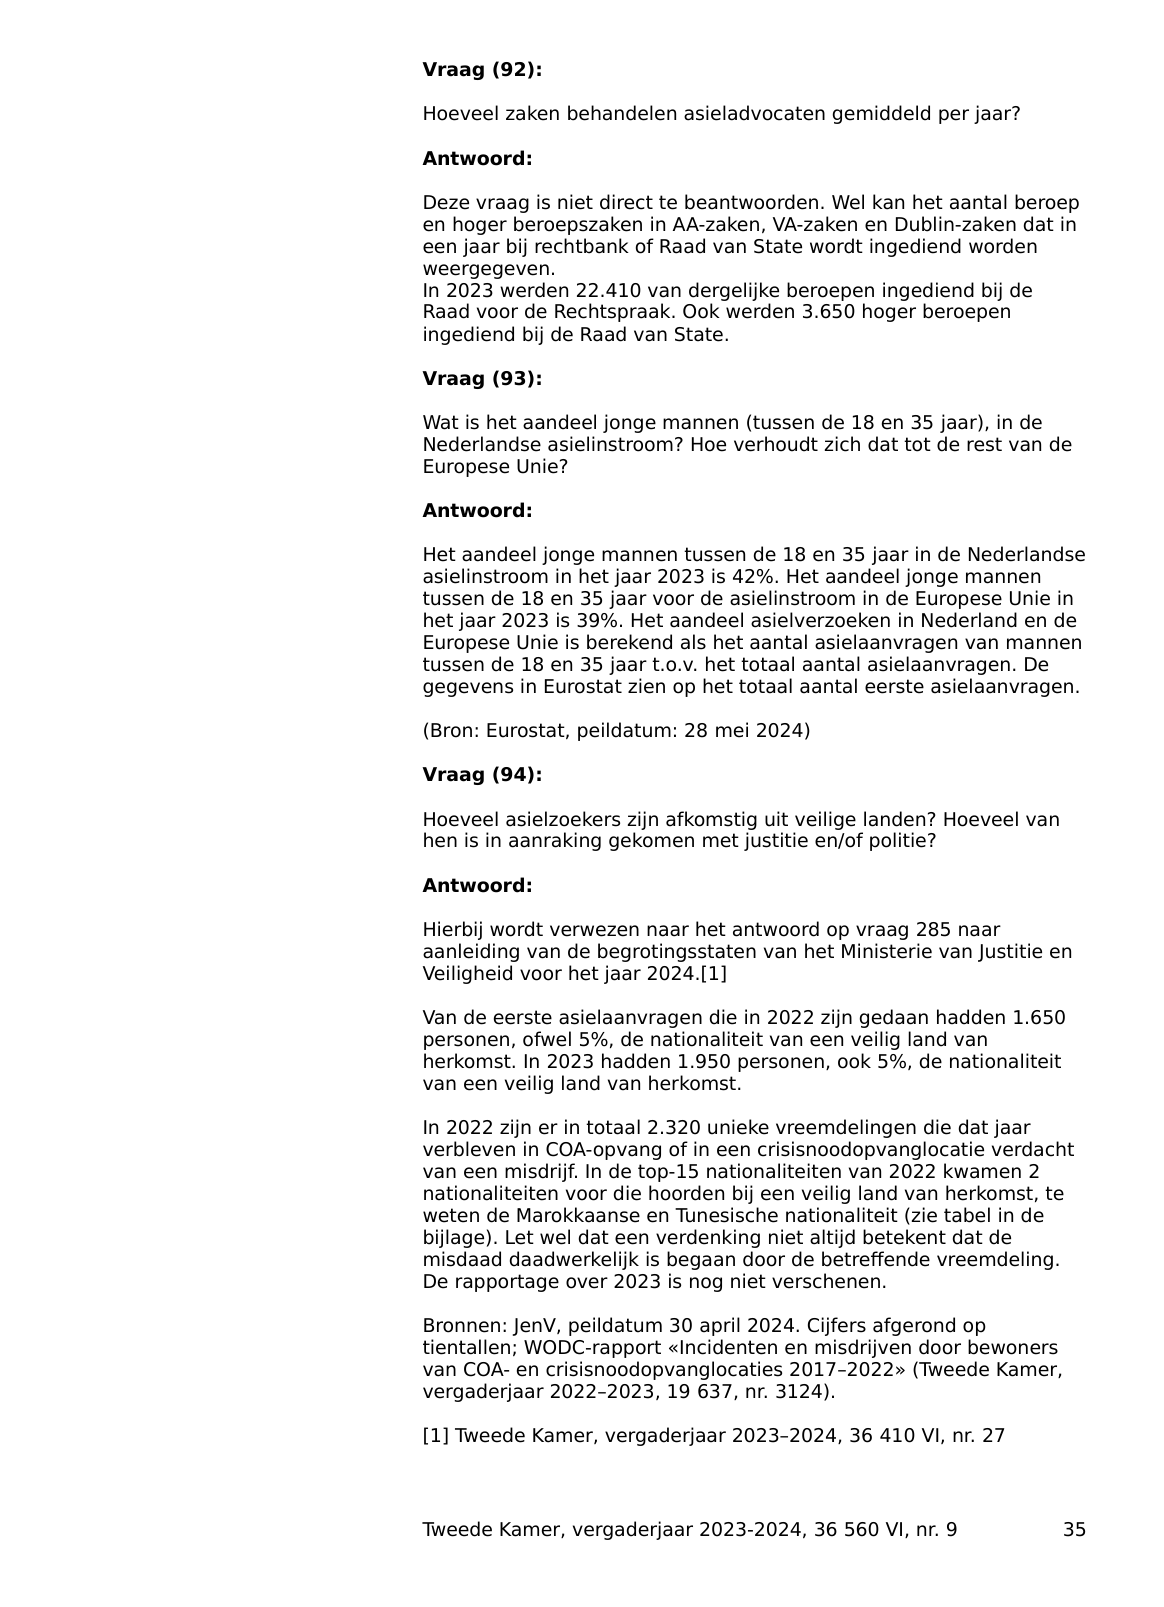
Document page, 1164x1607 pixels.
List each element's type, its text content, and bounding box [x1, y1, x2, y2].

subtitle Vraag (92): [422, 59, 1087, 81]
text Hierbij wordt verwezen naar het antwoord op vraag 285 naar aanleiding van de begrotingsstaten van het Ministerie van Justitie en Veiligheid voor het jaar 2024.[1] [422, 919, 1087, 985]
subtitle Vraag (94): [422, 764, 1087, 786]
text (Bron: Eurostat, peildatum: 28 mei 2024) [422, 720, 1087, 742]
text Hoeveel zaken behandelen asieladvocaten gemiddeld per jaar? [422, 103, 1087, 125]
subtitle Antwoord: [422, 147, 1087, 169]
text Van de eerste asielaanvragen die in 2022 zijn gedaan hadden 1.650 personen, ofwel 5%, de nationaliteit van een veilig land van herkomst. In 2023 hadden 1.950 personen, ook 5%, de nationaliteit van een veilig land van herkomst. [422, 1007, 1087, 1095]
text Deze vraag is niet direct te beantwoorden. Wel kan het aantal beroep en hoger beroepszaken in AA-zaken, VA-zaken en Dublin-zaken dat in een jaar bij rechtbank of Raad van State wordt ingediend worden weergegeven. [422, 192, 1087, 279]
subtitle Vraag (93): [422, 368, 1087, 389]
subtitle Antwoord: [422, 874, 1087, 897]
text Hoeveel asielzoekers zijn afkomstig uit veilige landen? Hoeveel van hen is in aanraking gekomen met justitie en/of politie? [422, 808, 1087, 852]
text Wat is het aandeel jonge mannen (tussen de 18 en 35 jaar), in de Nederlandse asielinstroom? Hoe verhoudt zich dat tot de rest van de Europese Unie? [422, 412, 1087, 478]
text In 2022 zijn er in totaal 2.320 unieke vreemdelingen die dat jaar verbleven in COA-opvang of in een crisisnoodopvanglocatie verdacht van een misdrijf. In de top-15 nationaliteiten van 2022 kwamen 2 nationaliteiten voor die hoorden bij een veilig land van herkomst, te weten de Marokkaanse en Tunesische nationaliteit (zie tabel in de bijlage). Let wel dat een verdenking niet altijd betekent dat de misdaad daadwerkelijk is begaan door de betreffende vreemdeling. De rapportage over 2023 is nog niet verschenen. [422, 1117, 1087, 1293]
text In 2023 werden 22.410 van dergelijke beroepen ingediend bij de Raad voor de Rechtspraak. Ook werden 3.650 hoger beroepen ingediend bij de Raad van State. [422, 279, 1087, 345]
text Bronnen: JenV, peildatum 30 april 2024. Cijfers afgerond op tientallen; WODC-rapport «Incidenten en misdrijven door bewoners van COA- en crisisnoodopvanglocaties 2017–2022» (Tweede Kamer, vergaderjaar 2022–2023, 19 637, nr. 3124). [422, 1315, 1087, 1403]
text Het aandeel jonge mannen tussen de 18 en 35 jaar in de Nederlandse asielinstroom in het jaar 2023 is 42%. Het aandeel jonge mannen tussen de 18 en 35 jaar voor de asielinstroom in de Europese Unie in het jaar 2023 is 39%. Het aandeel asielverzoeken in Nederland en de Europese Unie is berekend als het aantal asielaanvragen van mannen tussen de 18 en 35 jaar t.o.v. het totaal aantal asielaanvragen. De gegevens in Eurostat zien op het totaal aantal eerste asielaanvragen. [422, 544, 1087, 698]
text [1] Tweede Kamer, vergaderjaar 2023–2024, 36 410 VI, nr. 27 [422, 1425, 1087, 1447]
subtitle Antwoord: [422, 500, 1087, 522]
